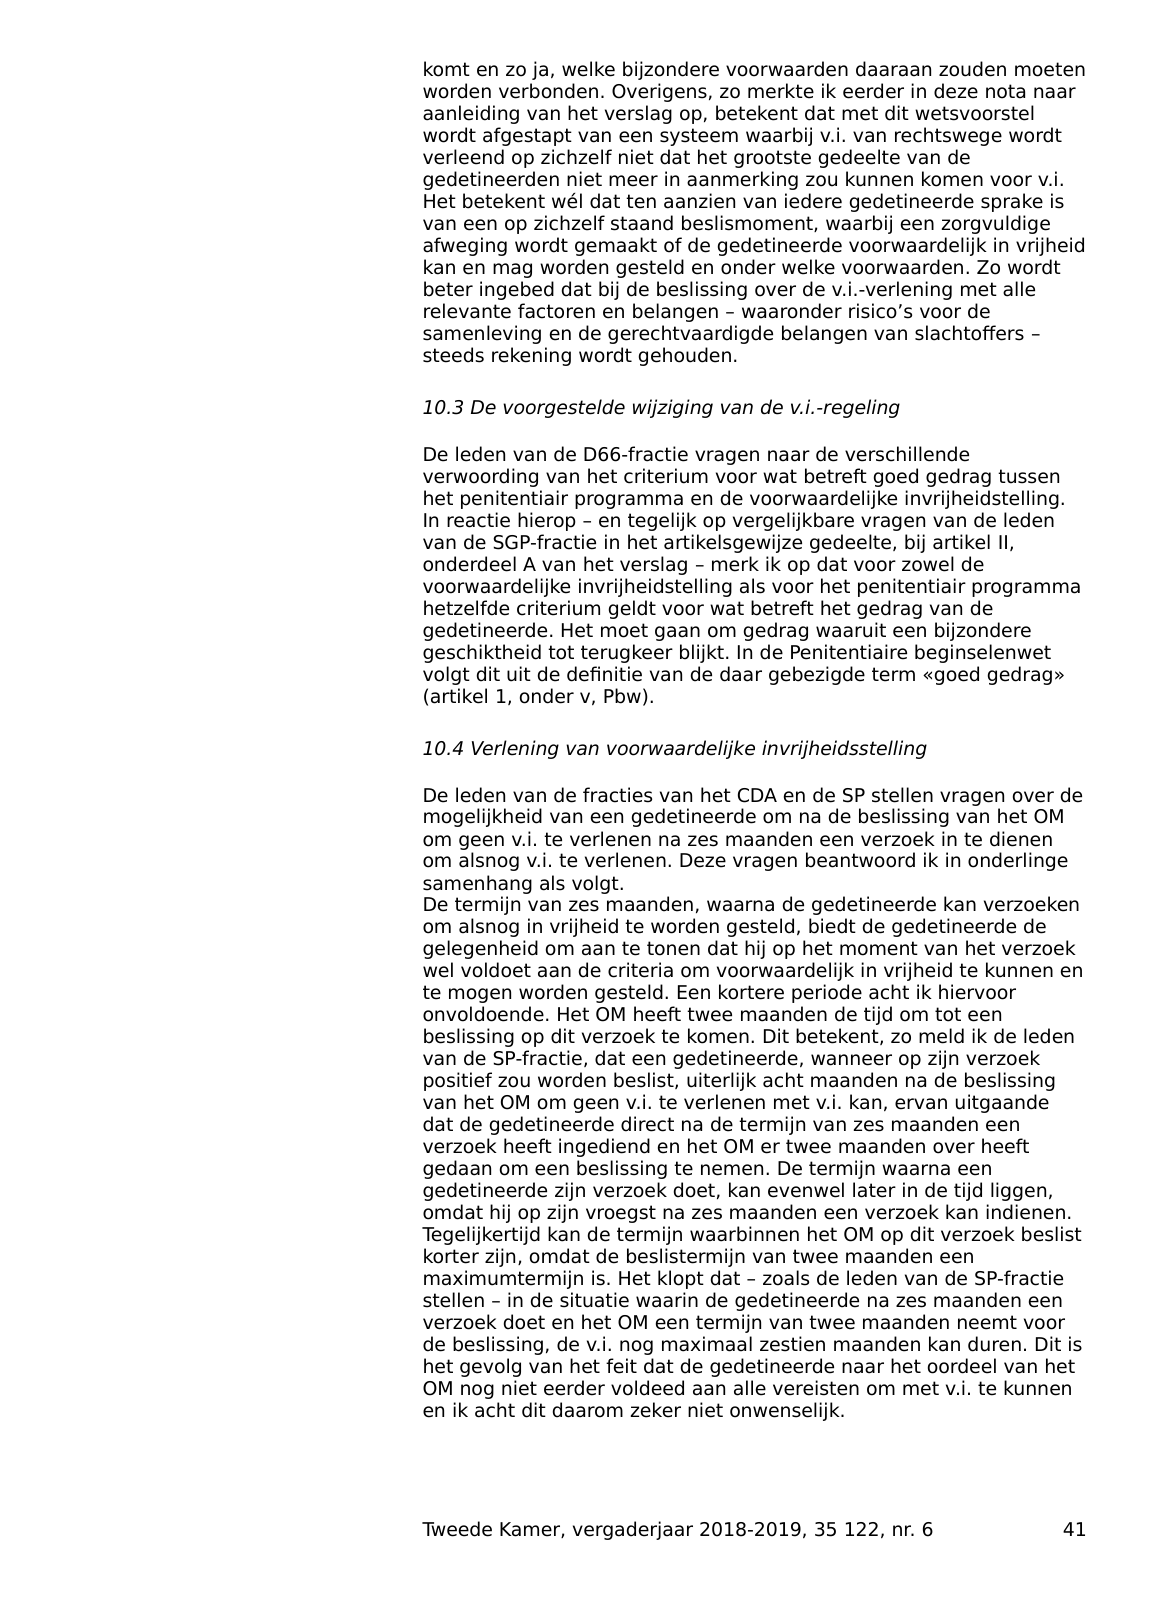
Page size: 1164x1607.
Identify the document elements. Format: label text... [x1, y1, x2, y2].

text De leden van de D66-fractie vragen naar de verschillende verwoording van het criterium voor wat betreft goed gedrag tussen het penitentiair programma en de voorwaardelijke invrijheidstelling. In reactie hierop – en tegelijk op vergelijkbare vragen van de leden van de SGP-fractie in het artikelsgewijze gedeelte, bij artikel II, onderdeel A van het verslag – merk ik op dat voor zowel de voorwaardelijke invrijheidstelling als voor het penitentiair programma hetzelfde criterium geldt voor wat betreft het gedrag van de gedetineerde. Het moet gaan om gedrag waaruit een bijzondere geschiktheid tot terugkeer blijkt. In de Penitentiaire beginselenwet volgt dit uit de definitie van de daar gebezigde term «goed gedrag» (artikel 1, onder v, Pbw). [422, 444, 1087, 707]
subtitle 10.4 Verlening van voorwaardelijke invrijheidsstelling [422, 737, 1087, 759]
subtitle 10.3 De voorgestelde wijziging van de v.i.-regeling [422, 397, 1087, 419]
text De termijn van zes maanden, waarna de gedetineerde kan verzoeken om alsnog in vrijheid te worden gesteld, biedt de gedetineerde de gelegenheid om aan te tonen dat hij op het moment van het verzoek wel voldoet aan de criteria om voorwaardelijk in vrijheid te kunnen en te mogen worden gesteld. Een kortere periode acht ik hiervoor onvoldoende. Het OM heeft twee maanden de tijd om tot een beslissing op dit verzoek te komen. Dit betekent, zo meld ik de leden van de SP-fractie, dat een gedetineerde, wanneer op zijn verzoek positief zou worden beslist, uiterlijk acht maanden na de beslissing van het OM om geen v.i. te verlenen met v.i. kan, ervan uitgaande dat de gedetineerde direct na de termijn van zes maanden een verzoek heeft ingediend en het OM er twee maanden over heeft gedaan om een beslissing te nemen. De termijn waarna een gedetineerde zijn verzoek doet, kan evenwel later in de tijd liggen, omdat hij op zijn vroegst na zes maanden een verzoek kan indienen. Tegelijkertijd kan de termijn waarbinnen het OM op dit verzoek beslist korter zijn, omdat de beslistermijn van twee maanden een maximumtermijn is. Het klopt dat – zoals de leden van de SP-fractie stellen – in de situatie waarin de gedetineerde na zes maanden een verzoek doet en het OM een termijn van twee maanden neemt voor de beslissing, de v.i. nog maximaal zestien maanden kan duren. Dit is het gevolg van het feit dat de gedetineerde naar het oordeel van het OM nog niet eerder voldeed aan alle vereisten om met v.i. te kunnen en ik acht dit daarom zeker niet onwenselijk. [422, 894, 1087, 1422]
text De leden van de fracties van het CDA en de SP stellen vragen over de mogelijkheid van een gedetineerde om na de beslissing van het OM om geen v.i. te verlenen na zes maanden een verzoek in te dienen om alsnog v.i. te verlenen. Deze vragen beantwoord ik in onderlinge samenhang als volgt. [422, 784, 1087, 894]
text komt en zo ja, welke bijzondere voorwaarden daaraan zouden moeten worden verbonden. Overigens, zo merkte ik eerder in deze nota naar aanleiding van het verslag op, betekent dat met dit wetsvoorstel wordt afgestapt van een systeem waarbij v.i. van rechtswege wordt verleend op zichzelf niet dat het grootste gedeelte van de gedetineerden niet meer in aanmerking zou kunnen komen voor v.i. Het betekent wél dat ten aanzien van iedere gedetineerde sprake is van een op zichzelf staand beslismoment, waarbij een zorgvuldige afweging wordt gemaakt of de gedetineerde voorwaardelijk in vrijheid kan en mag worden gesteld en onder welke voorwaarden. Zo wordt beter ingebed dat bij de beslissing over de v.i.-verlening met alle relevante factoren en belangen – waaronder risico’s voor de samenleving en de gerechtvaardigde belangen van slachtoffers – steeds rekening wordt gehouden. [422, 59, 1087, 367]
